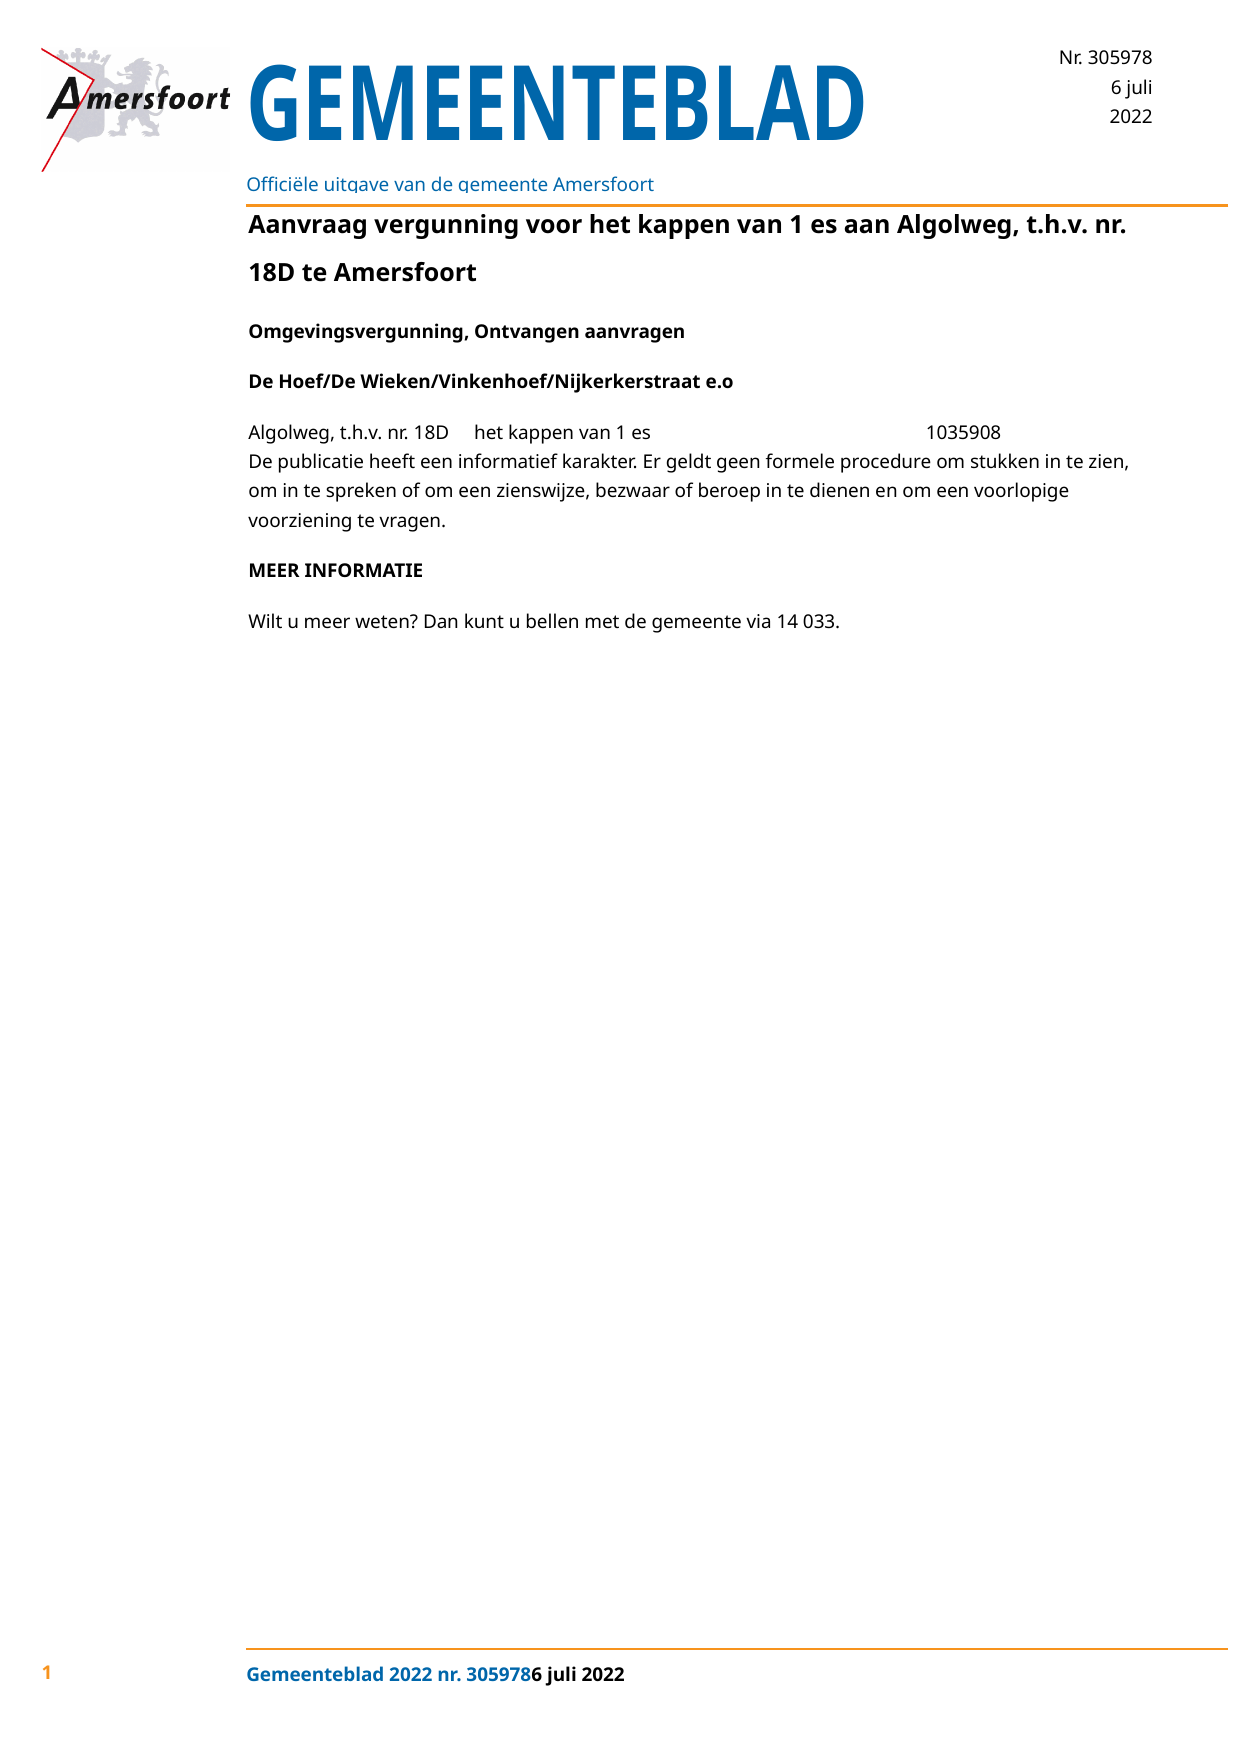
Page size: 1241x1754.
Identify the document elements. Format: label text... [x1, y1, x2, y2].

table_header [700, 419, 926, 444]
text MEER INFORMATIE [248, 557, 1152, 583]
table_header 1035908 [926, 419, 1152, 444]
picture [41, 47, 231, 172]
text Wilt u meer weten? Dan kunt u bellen met de gemeente via 14 033. [248, 608, 1152, 633]
table_header het kappen van 1 es [474, 419, 700, 444]
table_header Algolweg, t.h.v. nr. 18D [248, 419, 474, 444]
text Aanvraag vergunning voor het kappen van 1 es aan Algolweg, t.h.v. nr. 18D te Amersfoort [248, 207, 1152, 288]
text Omgevingsvergunning, Ontvangen aanvragen [248, 318, 1152, 344]
text De Hoef/De Wieken/Vinkenhoef/Nijkerkerstraat e.o [248, 368, 1152, 394]
text De publicatie heeft een informatief karakter. Er geldt geen formele procedure om stukken in te zien, om in te spreken of om een zienswijze, bezwaar of beroep in te dienen en om een voorlopige voorziening te vragen. [248, 448, 1152, 533]
